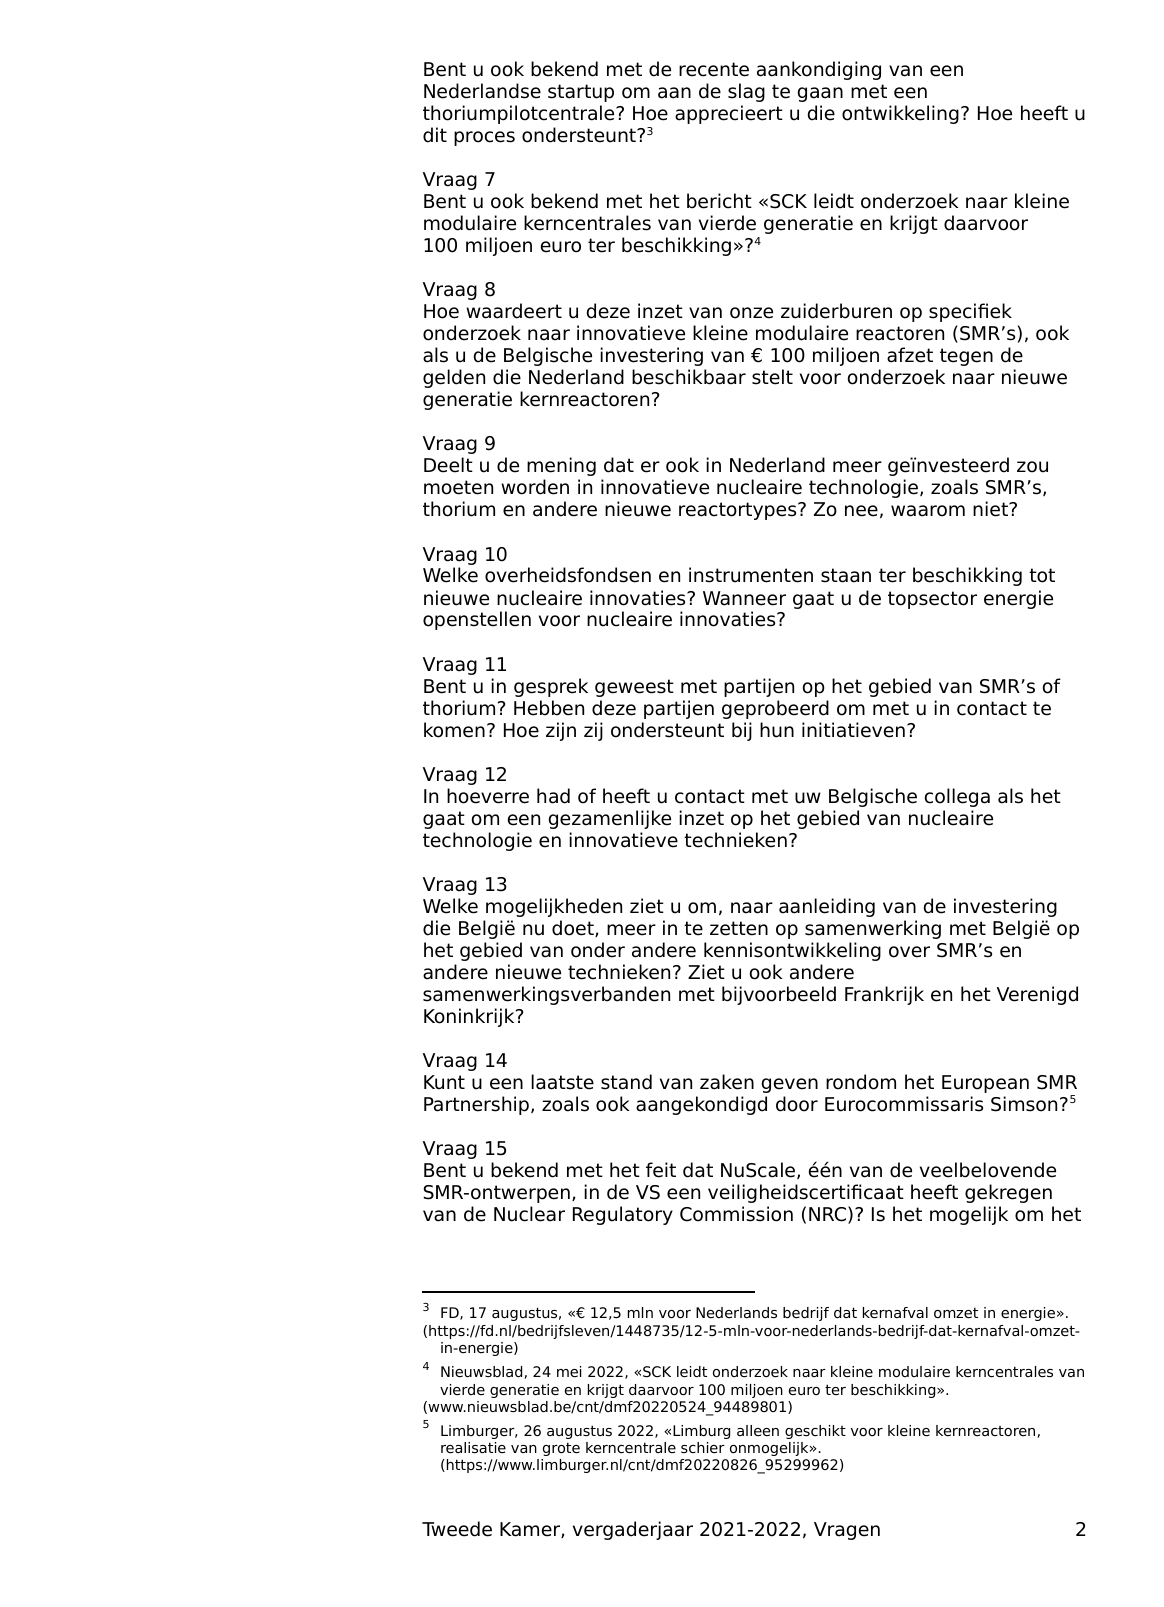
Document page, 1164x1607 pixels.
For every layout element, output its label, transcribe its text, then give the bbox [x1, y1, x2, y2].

text Vraag 15 [422, 1138, 1087, 1160]
text Vraag 8 [422, 279, 1087, 301]
text Deelt u de mening dat er ook in Nederland meer geïnvesteerd zou moeten worden in innovatieve nucleaire technologie, zoals SMR’s, thorium en andere nieuwe reactortypes? Zo nee, waarom niet? [422, 455, 1087, 521]
text Vraag 7 [422, 169, 1087, 191]
text Bent u bekend met het feit dat NuScale, één van de veelbelovende SMR-ontwerpen, in de VS een veiligheidscertificaat heeft gekregen van de Nuclear Regulatory Commission (NRC)? Is het mogelijk om het [422, 1160, 1087, 1226]
text (www.nieuwsblad.be/cnt/dmf20220524_94489801) [422, 1399, 1087, 1416]
text Vraag 13 [422, 874, 1087, 896]
text Nieuwsblad, 24 mei 2022, «SCK leidt onderzoek naar kleine modulaire kerncentrales van vierde generatie en krijgt daarvoor 100 miljoen euro ter beschikking». [422, 1360, 1087, 1399]
text Hoe waardeert u deze inzet van onze zuiderburen op specifiek onderzoek naar innovatieve kleine modulaire reactoren (SMR’s), ook als u de Belgische investering van € 100 miljoen afzet tegen de gelden die Nederland beschikbaar stelt voor onderzoek naar nieuwe generatie kernreactoren? [422, 301, 1087, 411]
text Limburger, 26 augustus 2022, «Limburg alleen geschikt voor kleine kernreactoren, realisatie van grote kerncentrale schier onmogelijk». (https://www.limburger.nl/cnt/dmf20220826_95299962) [422, 1418, 1087, 1474]
text FD, 17 augustus, «€ 12,5 mln voor Nederlands bedrijf dat kernafval omzet in energie». [422, 1301, 1087, 1323]
text Vraag 10 [422, 543, 1087, 565]
text (https://fd.nl/bedrijfsleven/1448735/12-5-mln-voor-nederlands-bedrijf-dat-kernafval-omzet-in-energie) [422, 1323, 1087, 1357]
text Bent u in gesprek geweest met partijen op het gebied van SMR’s of thorium? Hebben deze partijen geprobeerd om met u in contact te komen? Hoe zijn zij ondersteunt bij hun initiatieven? [422, 676, 1087, 741]
text Vraag 12 [422, 764, 1087, 786]
text Bent u ook bekend met de recente aankondiging van een Nederlandse startup om aan de slag te gaan met een thoriumpilotcentrale? Hoe apprecieert u die ontwikkeling? Hoe heeft u dit proces ondersteunt? [422, 59, 1087, 147]
text Vraag 9 [422, 433, 1087, 455]
text Vraag 14 [422, 1050, 1087, 1072]
text Kunt u een laatste stand van zaken geven rondom het European SMR Partnership, zoals ook aangekondigd door Eurocommissaris Simson? [422, 1072, 1087, 1116]
text In hoeverre had of heeft u contact met uw Belgische collega als het gaat om een gezamenlijke inzet op het gebied van nucleaire technologie en innovatieve technieken? [422, 786, 1087, 852]
text Vraag 11 [422, 653, 1087, 676]
text Welke mogelijkheden ziet u om, naar aanleiding van de investering die België nu doet, meer in te zetten op samenwerking met België op het gebied van onder andere kennisontwikkeling over SMR’s en andere nieuwe technieken? Ziet u ook andere samenwerkingsverbanden met bijvoorbeeld Frankrijk en het Verenigd Koninkrijk? [422, 896, 1087, 1028]
text Welke overheidsfondsen en instrumenten staan ter beschikking tot nieuwe nucleaire innovaties? Wanneer gaat u de topsector energie openstellen voor nucleaire innovaties? [422, 565, 1087, 631]
text Bent u ook bekend met het bericht «SCK leidt onderzoek naar kleine modulaire kerncentrales van vierde generatie en krijgt daarvoor 100 miljoen euro ter beschikking»? [422, 191, 1087, 257]
